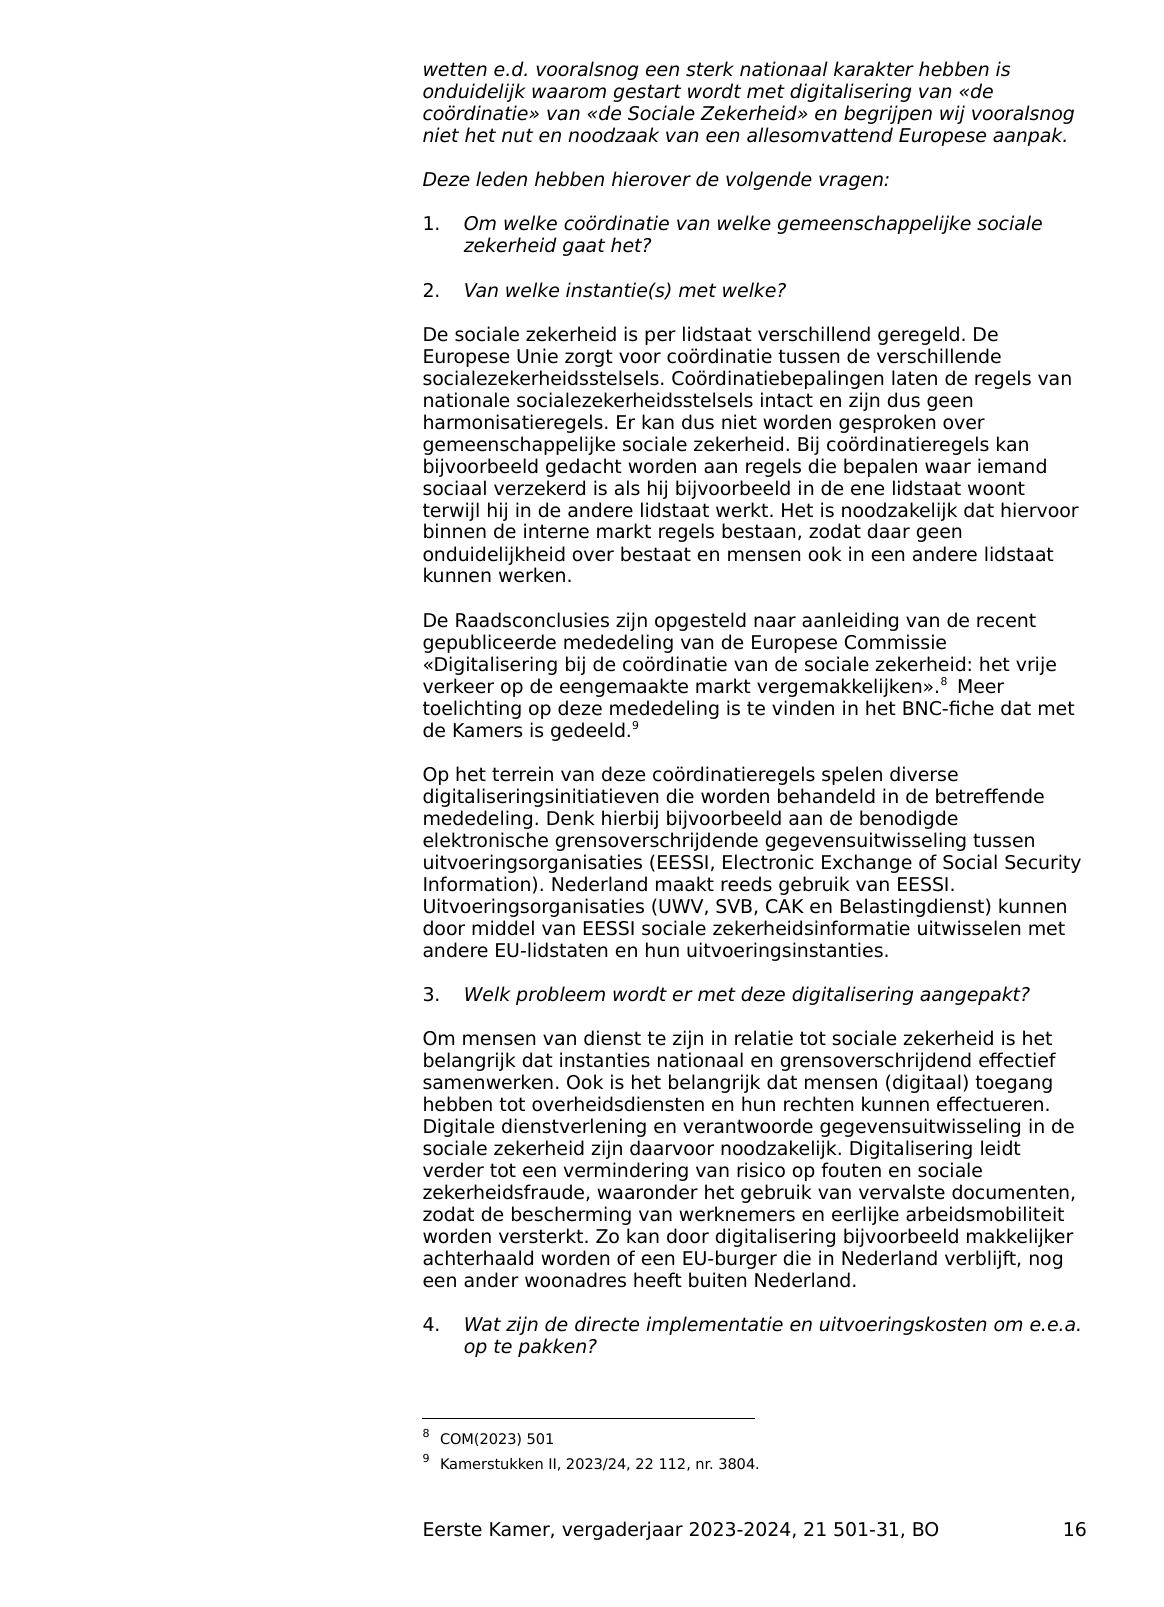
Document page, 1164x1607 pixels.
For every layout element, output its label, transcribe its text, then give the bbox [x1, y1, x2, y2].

text Om mensen van dienst te zijn in relatie tot sociale zekerheid is het belangrijk dat instanties nationaal en grensoverschrijdend effectief samenwerken. Ook is het belangrijk dat mensen (digitaal) toegang hebben tot overheidsdiensten en hun rechten kunnen effectueren. Digitale dienstverlening en verantwoorde gegevensuitwisseling in de sociale zekerheid zijn daarvoor noodzakelijk. Digitalisering leidt verder tot een vermindering van risico op fouten en sociale zekerheidsfraude, waaronder het gebruik van vervalste documenten, zodat de bescherming van werknemers en eerlijke arbeidsmobiliteit worden versterkt. Zo kan door digitalisering bijvoorbeeld makkelijker achterhaald worden of een EU-burger die in Nederland verblijft, nog een ander woonadres heeft buiten Nederland. [422, 1028, 1087, 1292]
text 2. Van welke instantie(s) met welke? [422, 279, 1087, 301]
text wetten e.d. vooralsnog een sterk nationaal karakter hebben is onduidelijk waarom gestart wordt met digitalisering van «de coördinatie» van «de Sociale Zekerheid» en begrijpen wij vooralsnog niet het nut en noodzaak van een allesomvattend Europese aanpak. [422, 59, 1087, 147]
text Deze leden hebben hierover de volgende vragen: [422, 169, 1087, 191]
text 4. Wat zijn de directe implementatie en uitvoeringskosten om e.e.a. op te pakken? [422, 1314, 1087, 1358]
text COM(2023) 501 [422, 1427, 1087, 1449]
text Op het terrein van deze coördinatieregels spelen diverse digitaliseringsinitiatieven die worden behandeld in de betreffende mededeling. Denk hierbij bijvoorbeeld aan de benodigde elektronische grensoverschrijdende gegevensuitwisseling tussen uitvoeringsorganisaties (EESSI, Electronic Exchange of Social Security Information). Nederland maakt reeds gebruik van EESSI. Uitvoeringsorganisaties (UWV, SVB, CAK en Belastingdienst) kunnen door middel van EESSI sociale zekerheidsinformatie uitwisselen met andere EU-lidstaten en hun uitvoeringsinstanties. [422, 764, 1087, 961]
text De sociale zekerheid is per lidstaat verschillend geregeld. De Europese Unie zorgt voor coördinatie tussen de verschillende socialezekerheidsstelsels. Coördinatiebepalingen laten de regels van nationale socialezekerheidsstelsels intact en zijn dus geen harmonisatieregels. Er kan dus niet worden gesproken over gemeenschappelijke sociale zekerheid. Bij coördinatieregels kan bijvoorbeeld gedacht worden aan regels die bepalen waar iemand sociaal verzekerd is als hij bijvoorbeeld in de ene lidstaat woont terwijl hij in de andere lidstaat werkt. Het is noodzakelijk dat hiervoor binnen de interne markt regels bestaan, zodat daar geen onduidelijkheid over bestaat en mensen ook in een andere lidstaat kunnen werken. [422, 324, 1087, 587]
text 1. Om welke coördinatie van welke gemeenschappelijke sociale zekerheid gaat het? [422, 213, 1087, 257]
text 3. Welk probleem wordt er met deze digitalisering aangepakt? [422, 984, 1087, 1006]
text Kamerstukken II, 2023/24, 22 112, nr. 3804. [422, 1452, 1087, 1474]
text De Raadsconclusies zijn opgesteld naar aanleiding van de recent gepubliceerde mededeling van de Europese Commissie «Digitalisering bij de coördinatie van de sociale zekerheid: het vrije verkeer op de eengemaakte markt vergemakkelijken». Meer toelichting op deze mededeling is te vinden in het BNC-fiche dat met de Kamers is gedeeld. [422, 609, 1087, 741]
